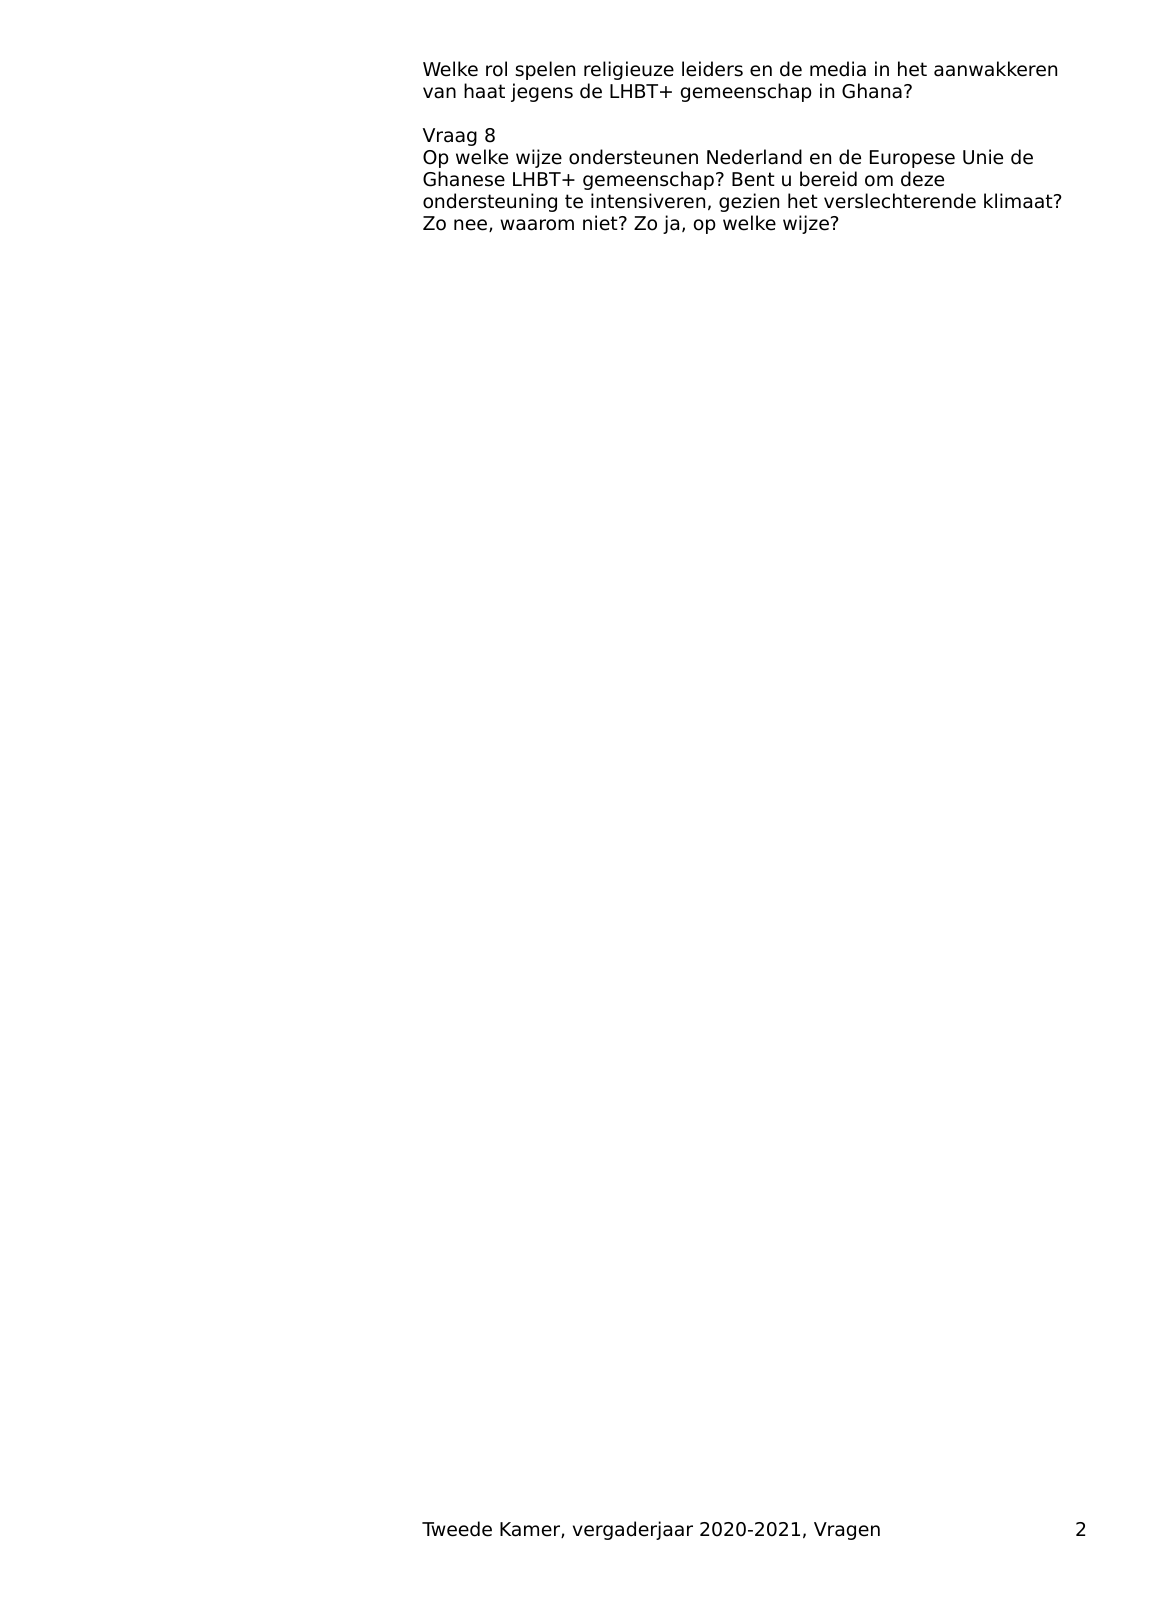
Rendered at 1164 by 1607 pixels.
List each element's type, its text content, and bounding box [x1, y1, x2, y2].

text Op welke wijze ondersteunen Nederland en de Europese Unie de Ghanese LHBT+ gemeenschap? Bent u bereid om deze ondersteuning te intensiveren, gezien het verslechterende klimaat? Zo nee, waarom niet? Zo ja, op welke wijze? [422, 147, 1087, 235]
text Vraag 8 [422, 125, 1087, 147]
text Welke rol spelen religieuze leiders en de media in het aanwakkeren van haat jegens de LHBT+ gemeenschap in Ghana? [422, 59, 1087, 103]
